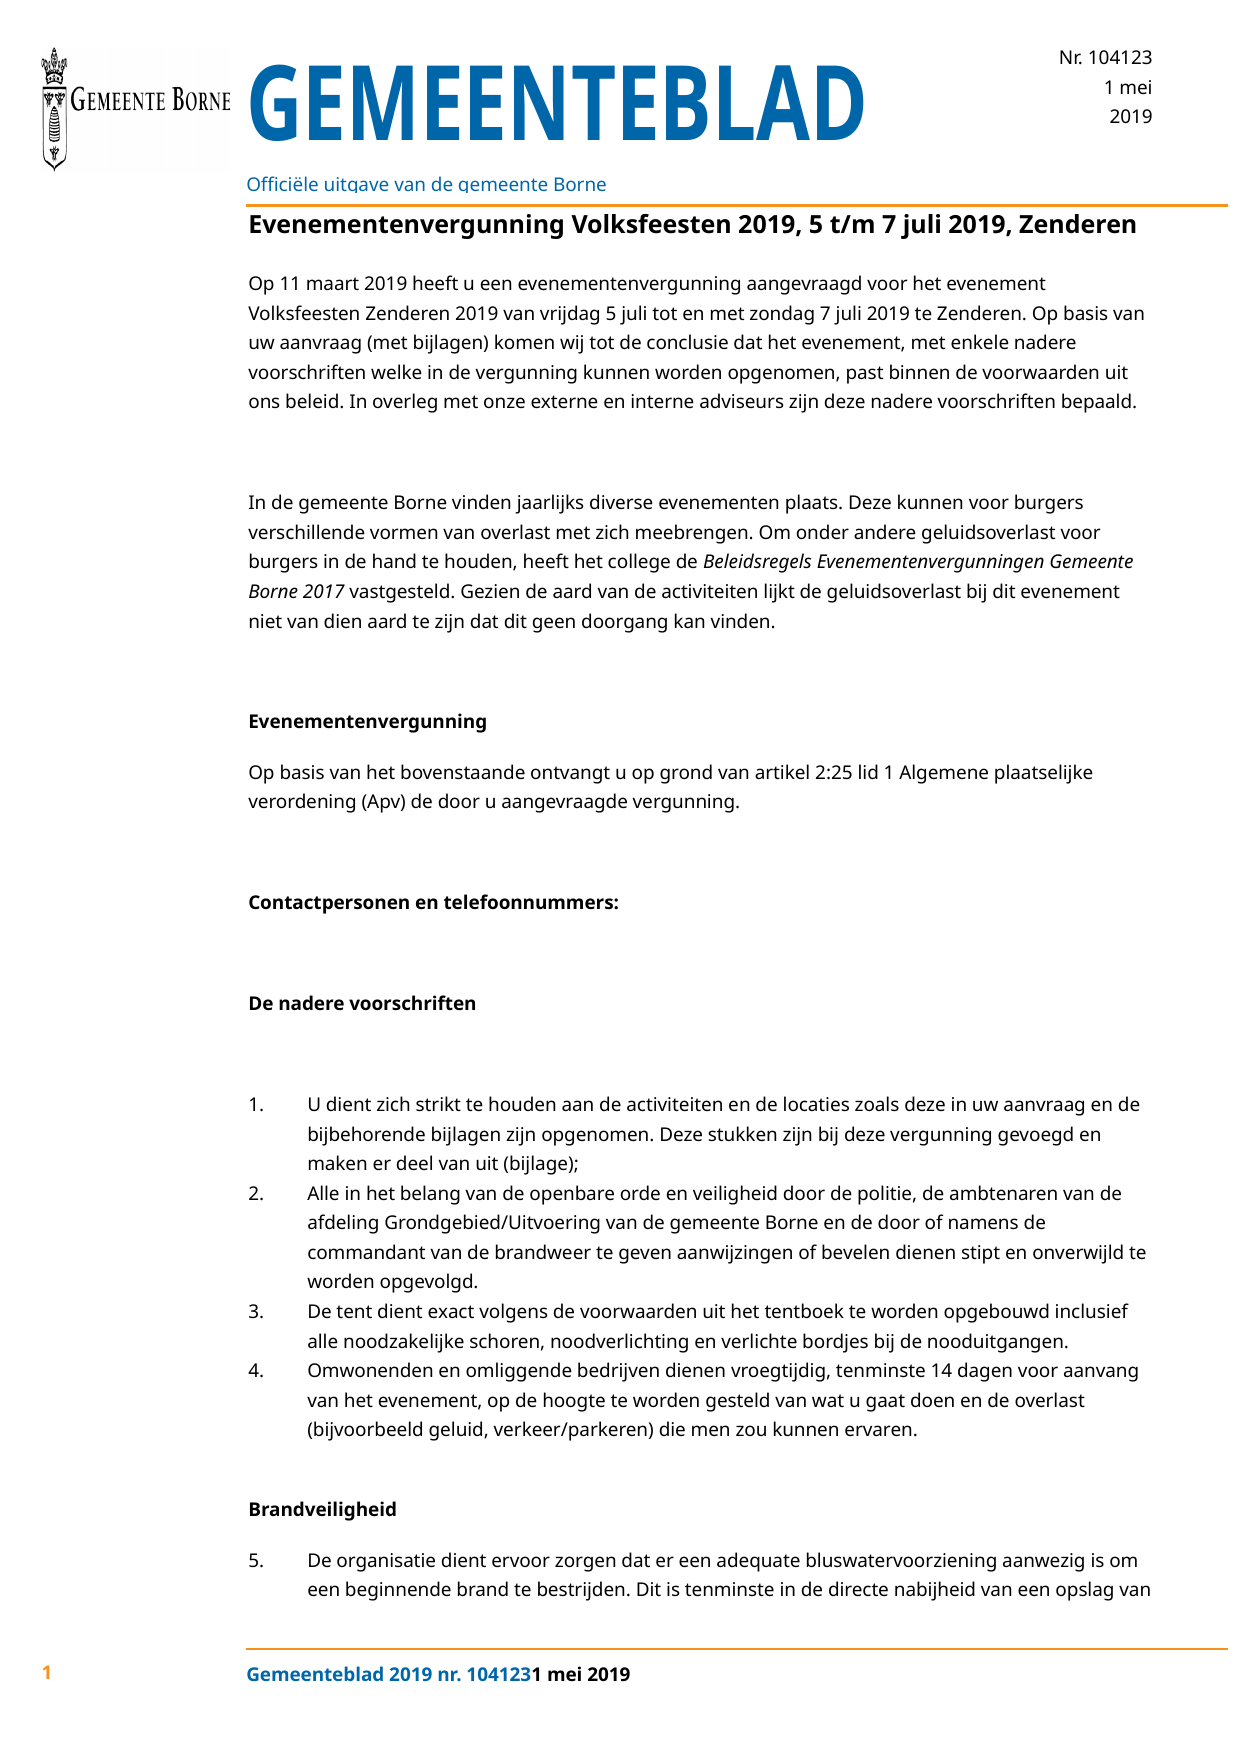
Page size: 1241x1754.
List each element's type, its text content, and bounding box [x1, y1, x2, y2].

list Alle in het belang van de openbare orde en veiligheid door de politie, de ambtenaren van de afdeling Grondgebied/Uitvoering van de gemeente Borne en de door of namens de commandant van de brandweer te geven aanwijzingen of bevelen dienen stipt en onverwijld te worden opgevolgd. [248, 1180, 1152, 1294]
text Evenementenvergunning [248, 709, 1152, 734]
text Op 11 maart 2019 heeft u een evenementenvergunning aangevraagd voor het evenement Volksfeesten Zenderen 2019 van vrijdag 5 juli tot en met zondag 7 juli 2019 te Zenderen. Op basis van uw aanvraag (met bijlagen) komen wij tot de conclusie dat het evenement, met enkele nadere voorschriften welke in de vergunning kunnen worden opgenomen, past binnen de voorwaarden uit ons beleid. In overleg met onze externe en interne adviseurs zijn deze nadere voorschriften bepaald. [248, 270, 1152, 414]
list De tent dient exact volgens de voorwaarden uit het tentboek te worden opgebouwd inclusief alle noodzakelijke schoren, noodverlichting en verlichte bordjes bij de nooduitgangen. [248, 1298, 1152, 1353]
list De organisatie dient ervoor zorgen dat er een adequate bluswatervoorziening aanwezig is om een beginnende brand te bestrijden. Dit is tenminste in de directe nabijheid van een opslag van [248, 1547, 1152, 1602]
text Contactpersonen en telefoonnummers: [248, 889, 1152, 915]
text In de gemeente Borne vinden jaarlijks diverse evenementen plaats. Deze kunnen voor burgers verschillende vormen van overlast met zich meebrengen. Om onder andere geluidsoverlast voor burgers in de hand te houden, heeft het college de Beleidsregels Evenementenvergunningen Gemeente Borne 2017 vastgesteld. Gezien de aard van de activiteiten lijkt de geluidsoverlast bij dit evenement niet van dien aard te zijn dat dit geen doorgang kan vinden. [248, 489, 1152, 633]
text De nadere voorschriften [248, 990, 1152, 1016]
picture [41, 47, 231, 172]
list U dient zich strikt te houden aan de activiteiten en de locaties zoals deze in uw aanvraag en de bijbehorende bijlagen zijn opgenomen. Deze stukken zijn bij deze vergunning gevoegd en maken er deel van uit (bijlage); [248, 1091, 1152, 1176]
list Omwonenden en omliggende bedrijven dienen vroegtijdig, tenminste 14 dagen voor aanvang van het evenement, op de hoogte te worden gesteld van wat u gaat doen en de overlast (bijvoorbeeld geluid, verkeer/parkeren) die men zou kunnen ervaren. [248, 1357, 1152, 1442]
text Evenementenvergunning Volksfeesten 2019, 5 t/m 7 juli 2019, Zenderen [248, 207, 1152, 241]
text Brandveiligheid [248, 1497, 1152, 1522]
text Op basis van het bovenstaande ontvangt u op grond van artikel 2:25 lid 1 Algemene plaatselijke verordening (Apv) de door u aangevraagde vergunning. [248, 759, 1152, 814]
